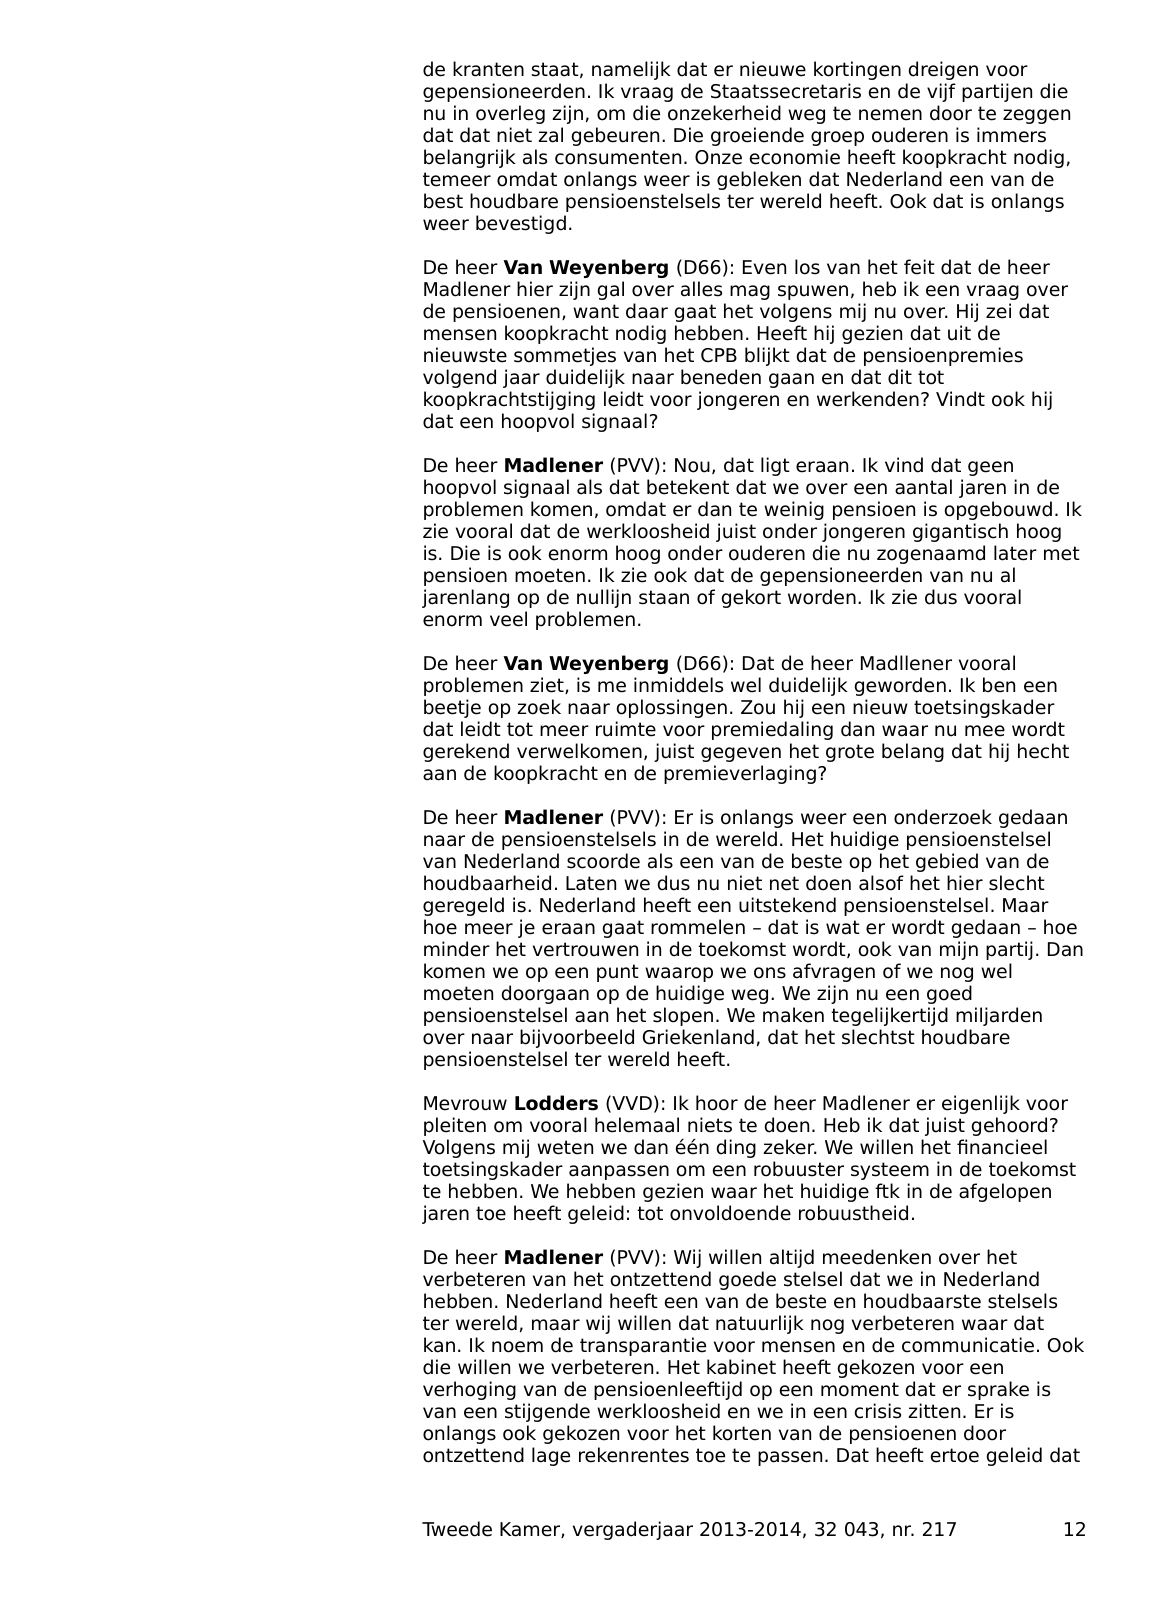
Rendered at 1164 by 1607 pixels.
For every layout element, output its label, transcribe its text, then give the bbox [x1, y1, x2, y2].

text De heer Madlener (PVV): Er is onlangs weer een onderzoek gedaan naar de pensioenstelsels in de wereld. Het huidige pensioenstelsel van Nederland scoorde als een van de beste op het gebied van de houdbaarheid. Laten we dus nu niet net doen alsof het hier slecht geregeld is. Nederland heeft een uitstekend pensioenstelsel. Maar hoe meer je eraan gaat rommelen – dat is wat er wordt gedaan – hoe minder het vertrouwen in de toekomst wordt, ook van mijn partij. Dan komen we op een punt waarop we ons afvragen of we nog wel moeten doorgaan op de huidige weg. We zijn nu een goed pensioenstelsel aan het slopen. We maken tegelijkertijd miljarden over naar bijvoorbeeld Griekenland, dat het slechtst houdbare pensioenstelsel ter wereld heeft. [422, 807, 1087, 1071]
text De heer Van Weyenberg (D66): Dat de heer Madllener vooral problemen ziet, is me inmiddels wel duidelijk geworden. Ik ben een beetje op zoek naar oplossingen. Zou hij een nieuw toetsingskader dat leidt tot meer ruimte voor premiedaling dan waar nu mee wordt gerekend verwelkomen, juist gegeven het grote belang dat hij hecht aan de koopkracht en de premieverlaging? [422, 653, 1087, 785]
text De heer Madlener (PVV): Nou, dat ligt eraan. Ik vind dat geen hoopvol signaal als dat betekent dat we over een aantal jaren in de problemen komen, omdat er dan te weinig pensioen is opgebouwd. Ik zie vooral dat de werkloosheid juist onder jongeren gigantisch hoog is. Die is ook enorm hoog onder ouderen die nu zogenaamd later met pensioen moeten. Ik zie ook dat de gepensioneerden van nu al jarenlang op de nullijn staan of gekort worden. Ik zie dus vooral enorm veel problemen. [422, 455, 1087, 631]
text de kranten staat, namelijk dat er nieuwe kortingen dreigen voor gepensioneerden. Ik vraag de Staatssecretaris en de vijf partijen die nu in overleg zijn, om die onzekerheid weg te nemen door te zeggen dat dat niet zal gebeuren. Die groeiende groep ouderen is immers belangrijk als consumenten. Onze economie heeft koopkracht nodig, temeer omdat onlangs weer is gebleken dat Nederland een van de best houdbare pensioenstelsels ter wereld heeft. Ook dat is onlangs weer bevestigd. [422, 59, 1087, 235]
text De heer Van Weyenberg (D66): Even los van het feit dat de heer Madlener hier zijn gal over alles mag spuwen, heb ik een vraag over de pensioenen, want daar gaat het volgens mij nu over. Hij zei dat mensen koopkracht nodig hebben. Heeft hij gezien dat uit de nieuwste sommetjes van het CPB blijkt dat de pensioenpremies volgend jaar duidelijk naar beneden gaan en dat dit tot koopkrachtstijging leidt voor jongeren en werkenden? Vindt ook hij dat een hoopvol signaal? [422, 257, 1087, 433]
text De heer Madlener (PVV): Wij willen altijd meedenken over het verbeteren van het ontzettend goede stelsel dat we in Nederland hebben. Nederland heeft een van de beste en houdbaarste stelsels ter wereld, maar wij willen dat natuurlijk nog verbeteren waar dat kan. Ik noem de transparantie voor mensen en de communicatie. Ook die willen we verbeteren. Het kabinet heeft gekozen voor een verhoging van de pensioenleeftijd op een moment dat er sprake is van een stijgende werkloosheid en we in een crisis zitten. Er is onlangs ook gekozen voor het korten van de pensioenen door ontzettend lage rekenrentes toe te passen. Dat heeft ertoe geleid dat [422, 1247, 1087, 1467]
text Mevrouw Lodders (VVD): Ik hoor de heer Madlener er eigenlijk voor pleiten om vooral helemaal niets te doen. Heb ik dat juist gehoord? Volgens mij weten we dan één ding zeker. We willen het financieel toetsingskader aanpassen om een robuuster systeem in de toekomst te hebben. We hebben gezien waar het huidige ftk in de afgelopen jaren toe heeft geleid: tot onvoldoende robuustheid. [422, 1093, 1087, 1225]
